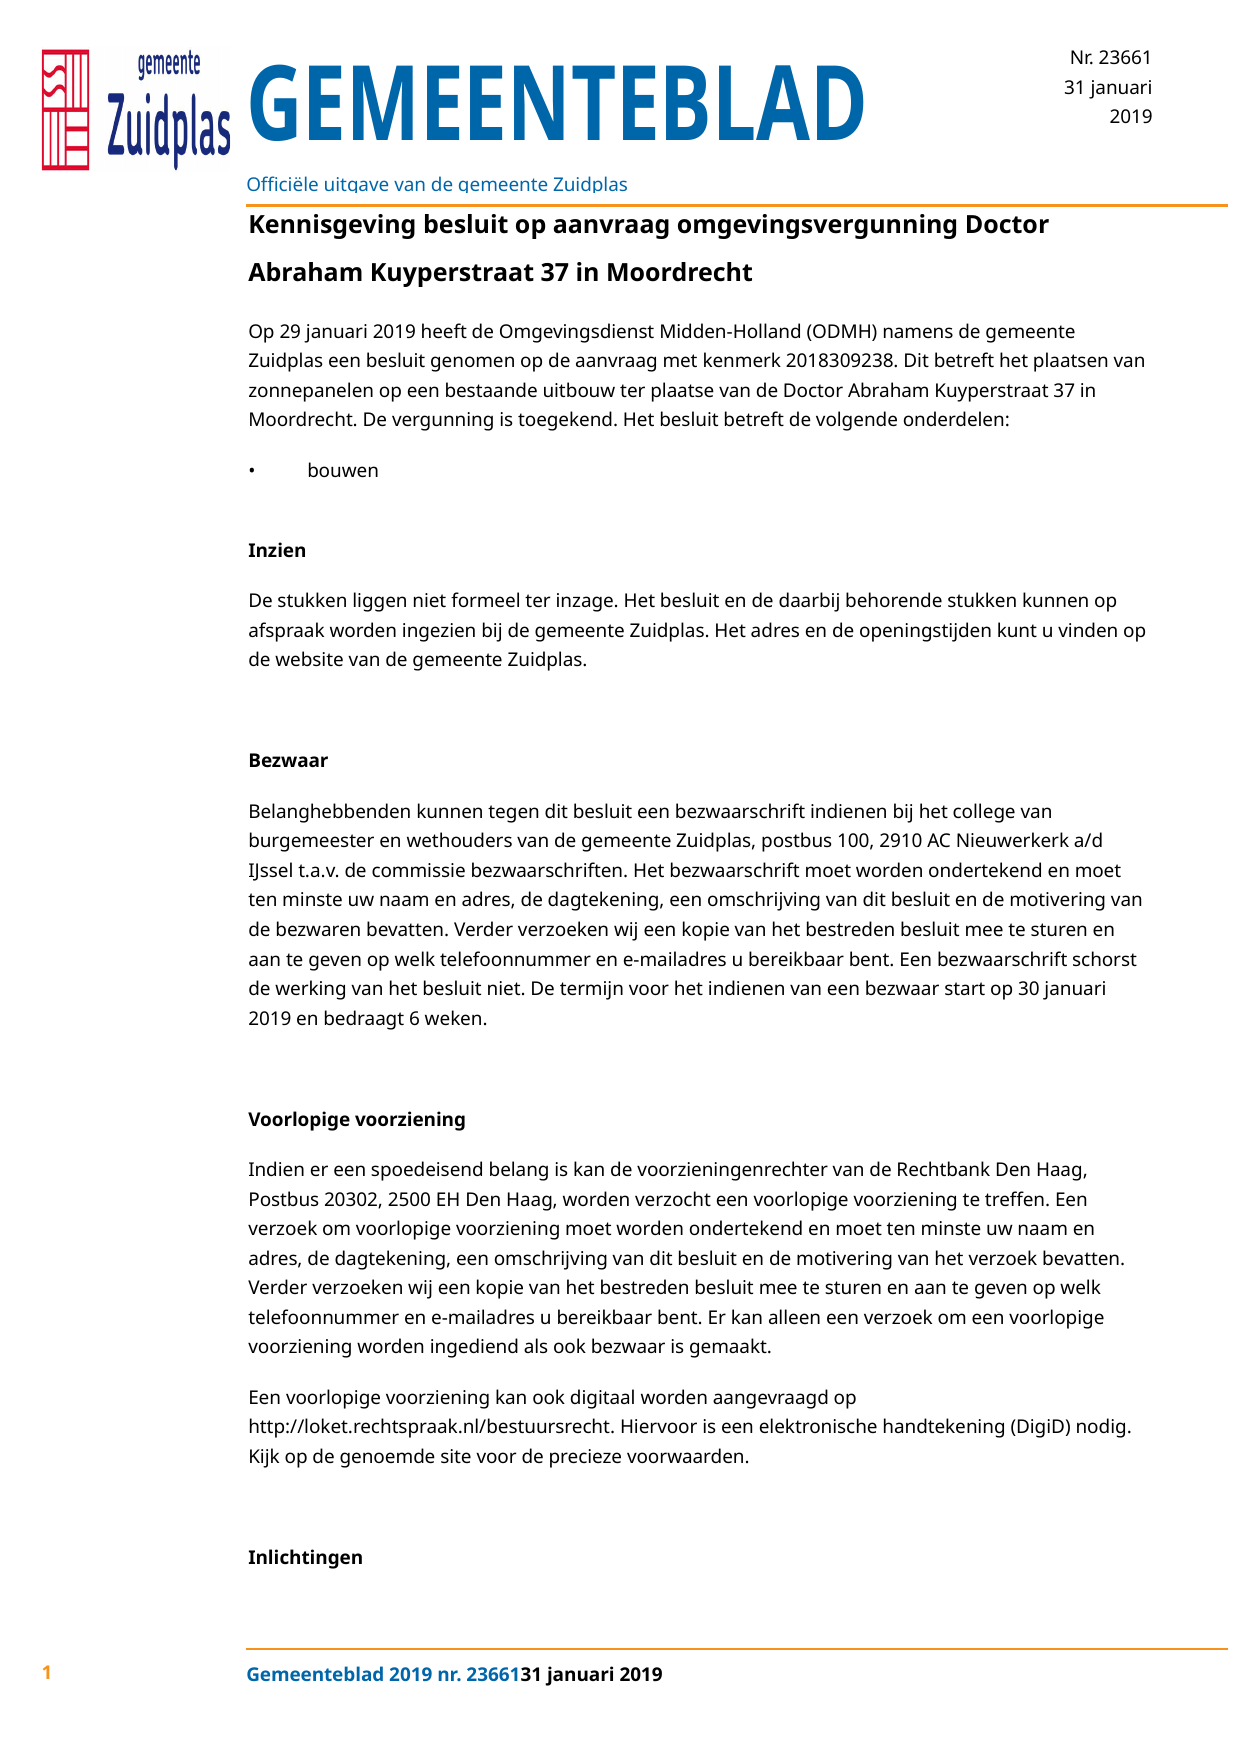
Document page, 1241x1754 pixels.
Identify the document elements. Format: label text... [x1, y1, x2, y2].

list bouwen [248, 457, 1152, 483]
text Belanghebbenden kunnen tegen dit besluit een bezwaarschrift indienen bij het college van burgemeester en wethouders van de gemeente Zuidplas, postbus 100, 2910 AC Nieuwerkerk a/d IJssel t.a.v. de commissie bezwaarschriften. Het bezwaarschrift moet worden ondertekend en moet ten minste uw naam en adres, de dagtekening, een omschrijving van dit besluit en de motivering van de bezwaren bevatten. Verder verzoeken wij een kopie van het bestreden besluit mee te sturen en aan te geven op welk telefoonnummer en e-mailadres u bereikbaar bent. Een bezwaarschrift schorst de werking van het besluit niet. De termijn voor het indienen van een bezwaar start op 30 januari 2019 en bedraagt 6 weken. [248, 798, 1152, 1031]
text Op 29 januari 2019 heeft de Omgevingsdienst Midden-Holland (ODMH) namens de gemeente Zuidplas een besluit genomen op de aanvraag met kenmerk 2018309238. Dit betreft het plaatsen van zonnepanelen op een bestaande uitbouw ter plaatse van de Doctor Abraham Kuyperstraat 37 in Moordrecht. De vergunning is toegekend. Het besluit betreft de volgende onderdelen: [248, 318, 1152, 432]
text Indien er een spoedeisend belang is kan de voorzieningenrechter van de Rechtbank Den Haag, Postbus 20302, 2500 EH Den Haag, worden verzocht een voorlopige voorziening te treffen. Een verzoek om voorlopige voorziening moet worden ondertekend en moet ten minste uw naam en adres, de dagtekening, een omschrijving van dit besluit en de motivering van het verzoek bevatten. Verder verzoeken wij een kopie van het bestreden besluit mee te sturen en aan te geven op welk telefoonnummer en e-mailadres u bereikbaar bent. Er kan alleen een verzoek om een voorlopige voorziening worden ingediend als ook bezwaar is gemaakt. [248, 1156, 1152, 1359]
text De stukken liggen niet formeel ter inzage. Het besluit en de daarbij behorende stukken kunnen op afspraak worden ingezien bij de gemeente Zuidplas. Het adres en de openingstijden kunt u vinden op de website van de gemeente Zuidplas. [248, 587, 1152, 672]
text Inlichtingen [248, 1544, 1152, 1570]
text Inzien [248, 537, 1152, 563]
text Kennisgeving besluit op aanvraag omgevingsvergunning Doctor Abraham Kuyperstraat 37 in Moordrecht [248, 207, 1152, 288]
text Een voorlopige voorziening kan ook digitaal worden aangevraagd op http://loket.rechtspraak.nl/bestuursrecht. Hiervoor is een elektronische handtekening (DigiD) nodig. Kijk op de genoemde site voor de precieze voorwaarden. [248, 1384, 1152, 1469]
text Bezwaar [248, 747, 1152, 773]
picture [41, 47, 231, 172]
text Voorlopige voorziening [248, 1106, 1152, 1132]
